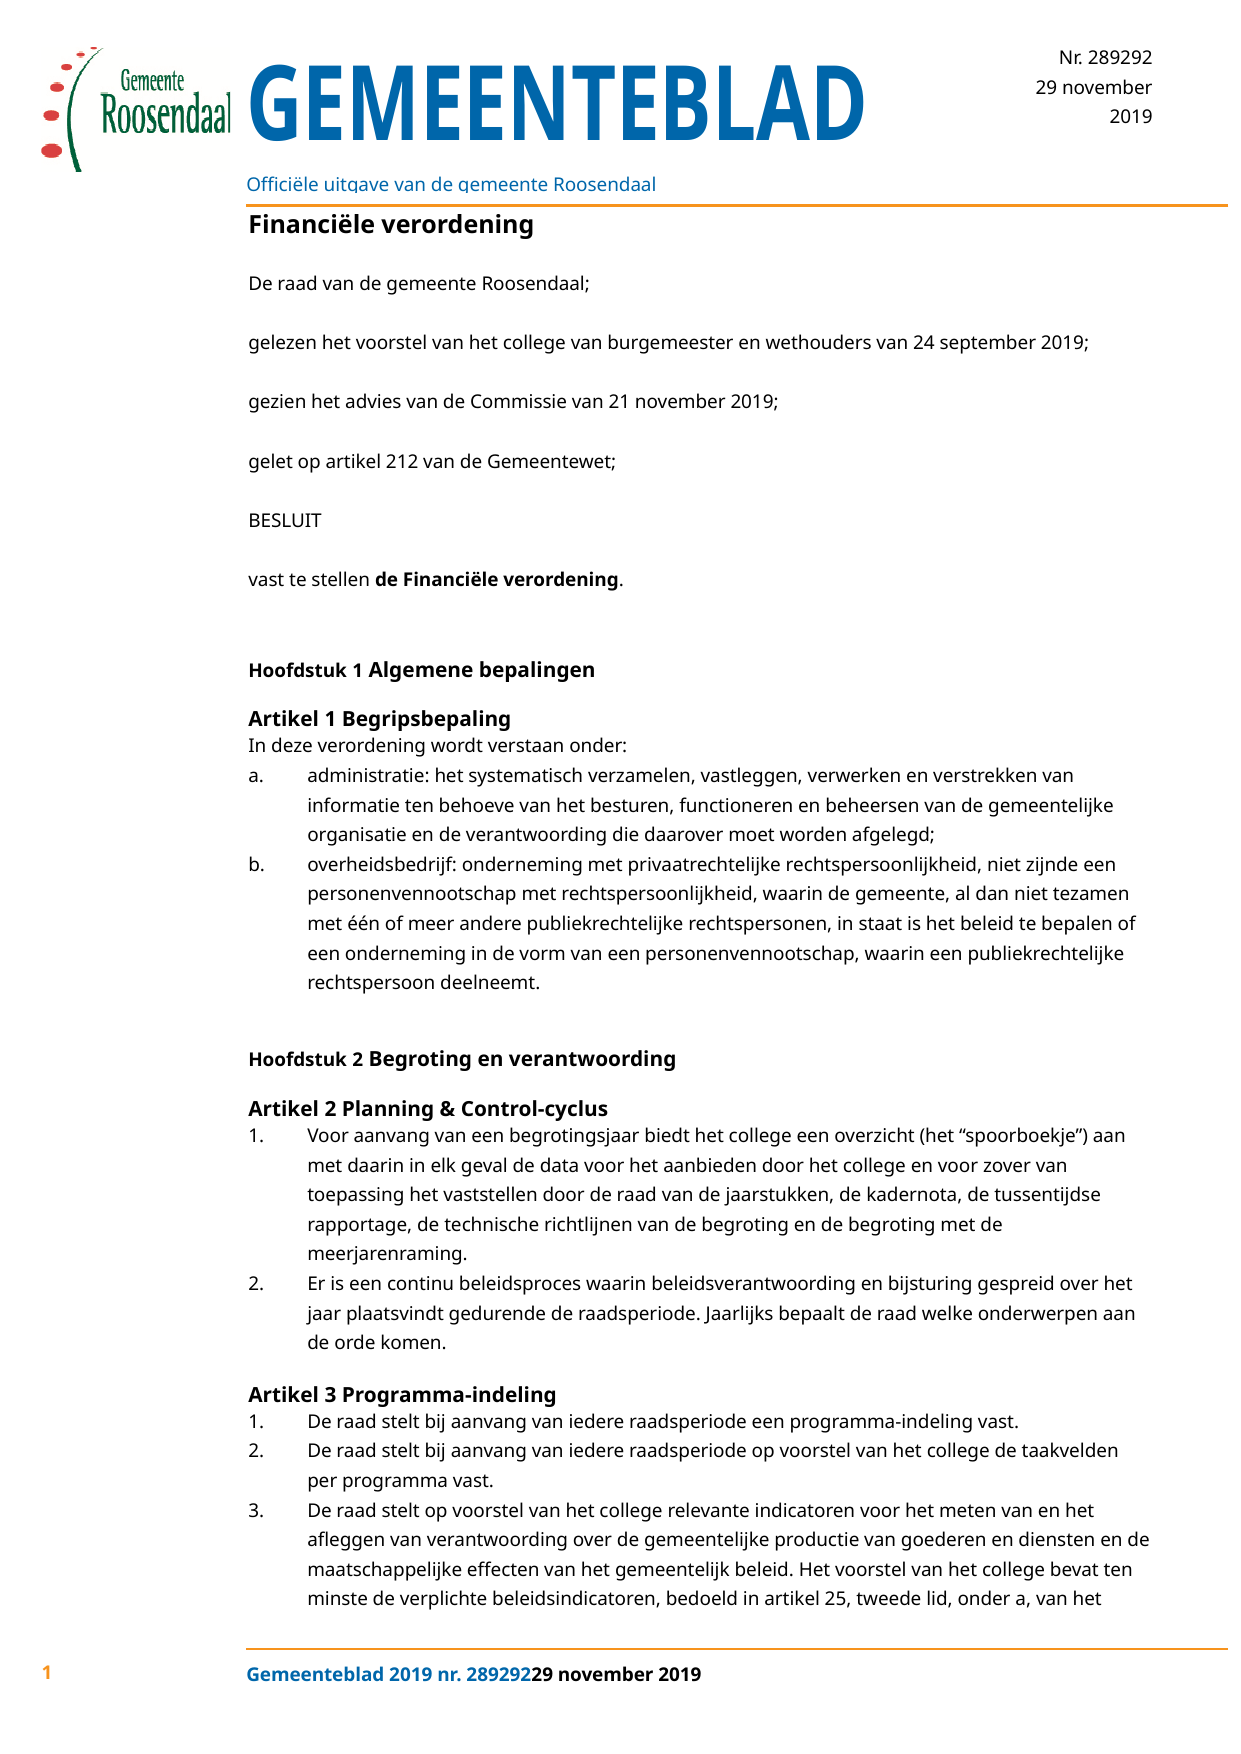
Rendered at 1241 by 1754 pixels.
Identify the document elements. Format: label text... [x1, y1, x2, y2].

text Artikel 2 Planning & Control-cyclus [248, 1094, 1152, 1122]
list Er is een continu beleidsproces waarin beleidsverantwoording en bijsturing gespreid over het jaar plaatsvindt gedurende de raadsperiode. Jaarlijks bepaalt de raad welke onderwerpen aan de orde komen. [248, 1270, 1152, 1355]
text De raad van de gemeente Roosendaal; [248, 270, 1152, 296]
text Hoofdstuk 2 Begroting en verantwoording [248, 1044, 1152, 1073]
text BESLUIT [248, 507, 1152, 533]
text Artikel 3 Programma-indeling [248, 1380, 1152, 1408]
text vast te stellen de Financiële verordening. [248, 566, 1152, 592]
list Voor aanvang van een begrotingsjaar biedt het college een overzicht (het “spoorboekje”) aan met daarin in elk geval de data voor het aanbieden door het college en voor zover van toepassing het vaststellen door de raad van de jaarstukken, de kadernota, de tussentijdse rapportage, de technische richtlijnen van de begroting en de begroting met de meerjarenraming. [248, 1122, 1152, 1266]
text Hoofdstuk 1 Algemene bepalingen [248, 655, 1152, 683]
list administratie: het systematisch verzamelen, vastleggen, verwerken en verstrekken van informatie ten behoeve van het besturen, functioneren en beheersen van de gemeentelijke organisatie en de verantwoording die daarover moet worden afgelegd; [248, 762, 1152, 847]
text In deze verordening wordt verstaan onder: [248, 733, 1152, 758]
picture [41, 47, 231, 172]
list De raad stelt op voorstel van het college relevante indicatoren voor het meten van en het afleggen van verantwoording over de gemeentelijke productie van goederen en diensten en de maatschappelijke effecten van het gemeentelijk beleid. Het voorstel van het college bevat ten minste de verplichte beleidsindicatoren, bedoeld in artikel 25, tweede lid, onder a, van het [248, 1497, 1152, 1611]
list De raad stelt bij aanvang van iedere raadsperiode op voorstel van het college de taakvelden per programma vast. [248, 1438, 1152, 1493]
text Financiële verordening [248, 207, 1152, 241]
list overheidsbedrijf: onderneming met privaatrechtelijke rechtspersoonlijkheid, niet zijnde een personenvennootschap met rechtspersoonlijkheid, waarin de gemeente, al dan niet tezamen met één of meer andere publiekrechtelijke rechtspersonen, in staat is het beleid te bepalen of een onderneming in de vorm van een personenvennootschap, waarin een publiekrechtelijke rechtspersoon deelneemt. [248, 851, 1152, 995]
text gelet op artikel 212 van de Gemeentewet; [248, 448, 1152, 473]
text gelezen het voorstel van het college van burgemeester en wethouders van 24 september 2019; [248, 329, 1152, 355]
text gezien het advies van de Commissie van 21 november 2019; [248, 389, 1152, 414]
text Artikel 1 Begripsbepaling [248, 704, 1152, 733]
list De raad stelt bij aanvang van iedere raadsperiode een programma-indeling vast. [248, 1408, 1152, 1434]
